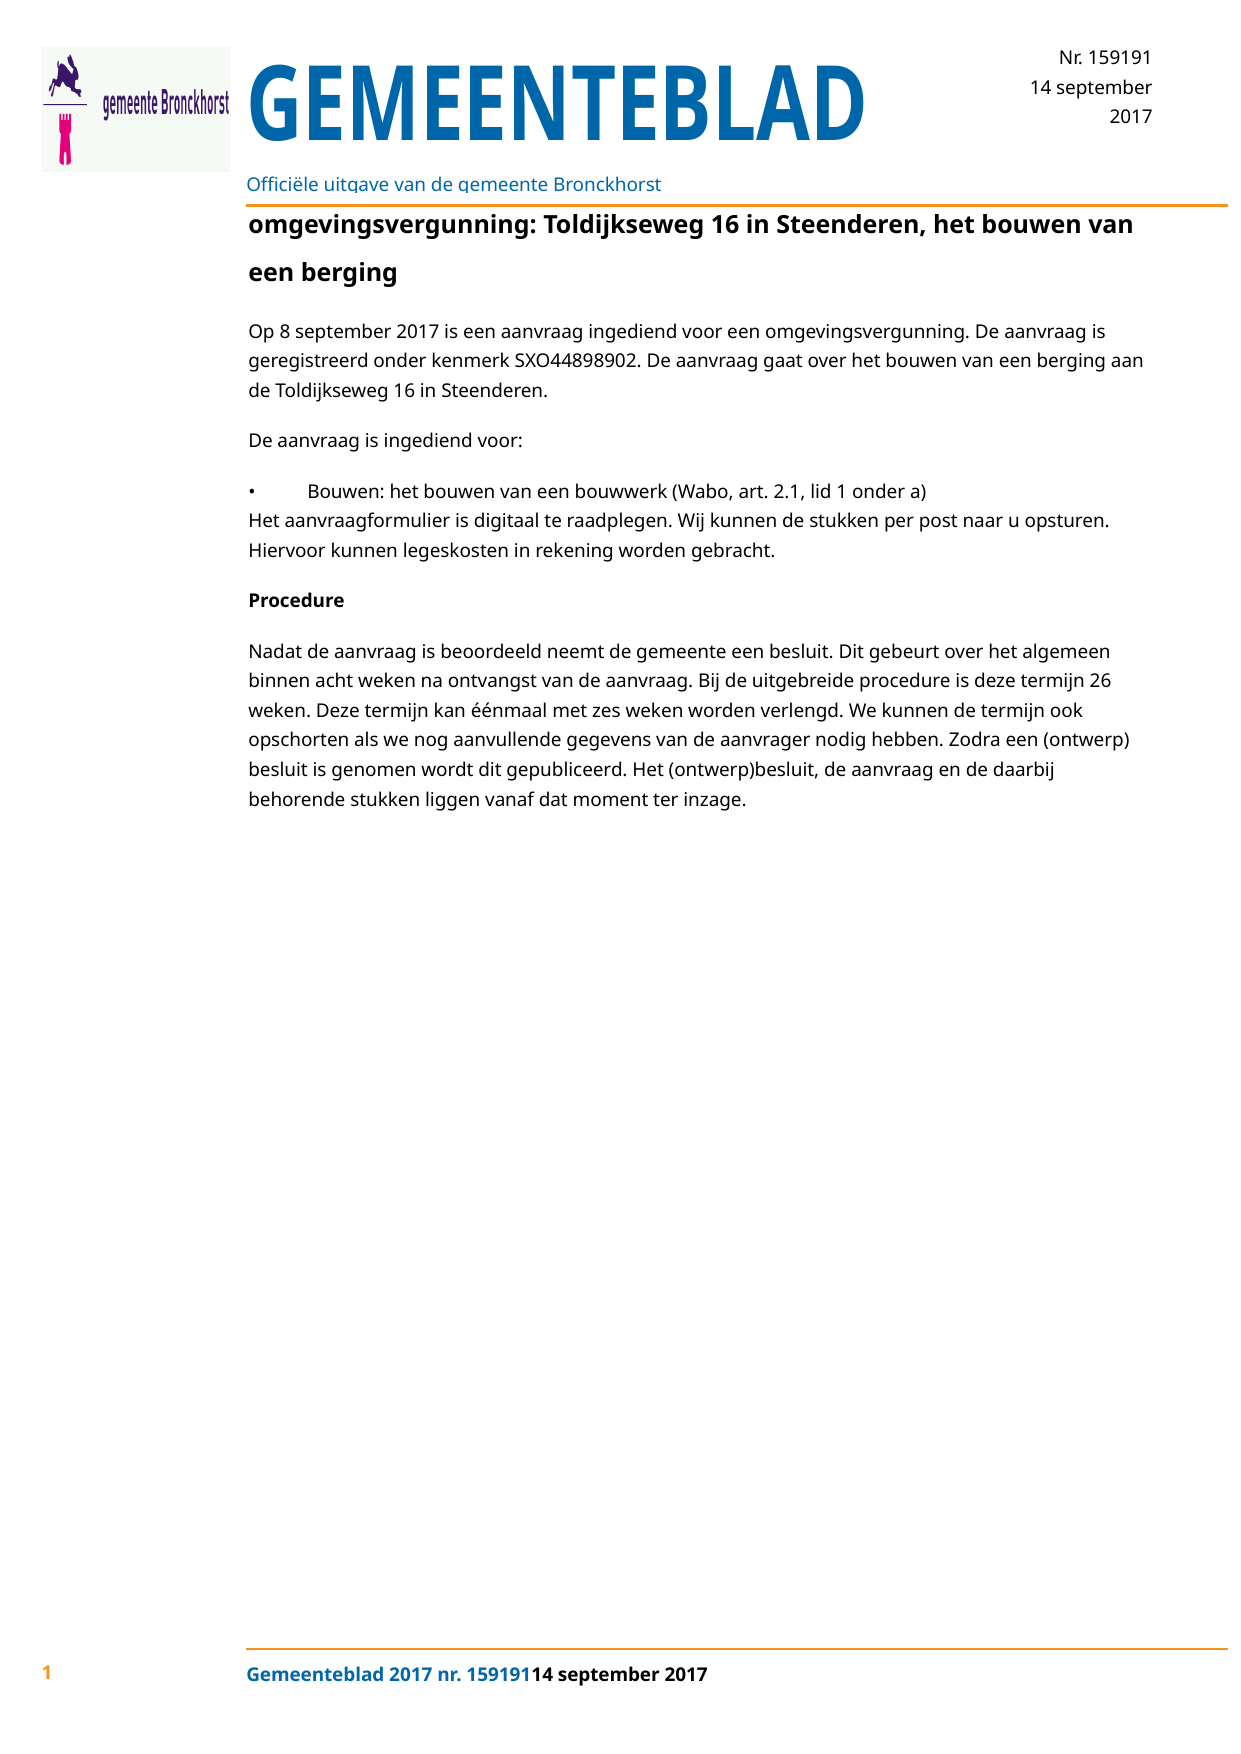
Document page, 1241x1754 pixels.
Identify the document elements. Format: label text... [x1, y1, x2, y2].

text Op 8 september 2017 is een aanvraag ingediend voor een omgevingsvergunning. De aanvraag is geregistreerd onder kenmerk SXO44898902. De aanvraag gaat over het bouwen van een berging aan de Toldijkseweg 16 in Steenderen. [248, 318, 1152, 403]
text Procedure [248, 587, 1152, 613]
text omgevingsvergunning: Toldijkseweg 16 in Steenderen, het bouwen van een berging [248, 207, 1152, 288]
picture [41, 47, 231, 172]
list Bouwen: het bouwen van een bouwwerk (Wabo, art. 2.1, lid 1 onder a) [248, 478, 1152, 504]
text De aanvraag is ingediend voor: [248, 427, 1152, 453]
text Het aanvraagformulier is digitaal te raadplegen. Wij kunnen de stukken per post naar u opsturen. Hiervoor kunnen legeskosten in rekening worden gebracht. [248, 507, 1152, 563]
text Nadat de aanvraag is beoordeeld neemt de gemeente een besluit. Dit gebeurt over het algemeen binnen acht weken na ontvangst van de aanvraag. Bij de uitgebreide procedure is deze termijn 26 weken. Deze termijn kan éénmaal met zes weken worden verlengd. We kunnen de termijn ook opschorten als we nog aanvullende gegevens van de aanvrager nodig hebben. Zodra een (ontwerp) besluit is genomen wordt dit gepubliceerd. Het (ontwerp)besluit, de aanvraag en de daarbij behorende stukken liggen vanaf dat moment ter inzage. [248, 638, 1152, 812]
